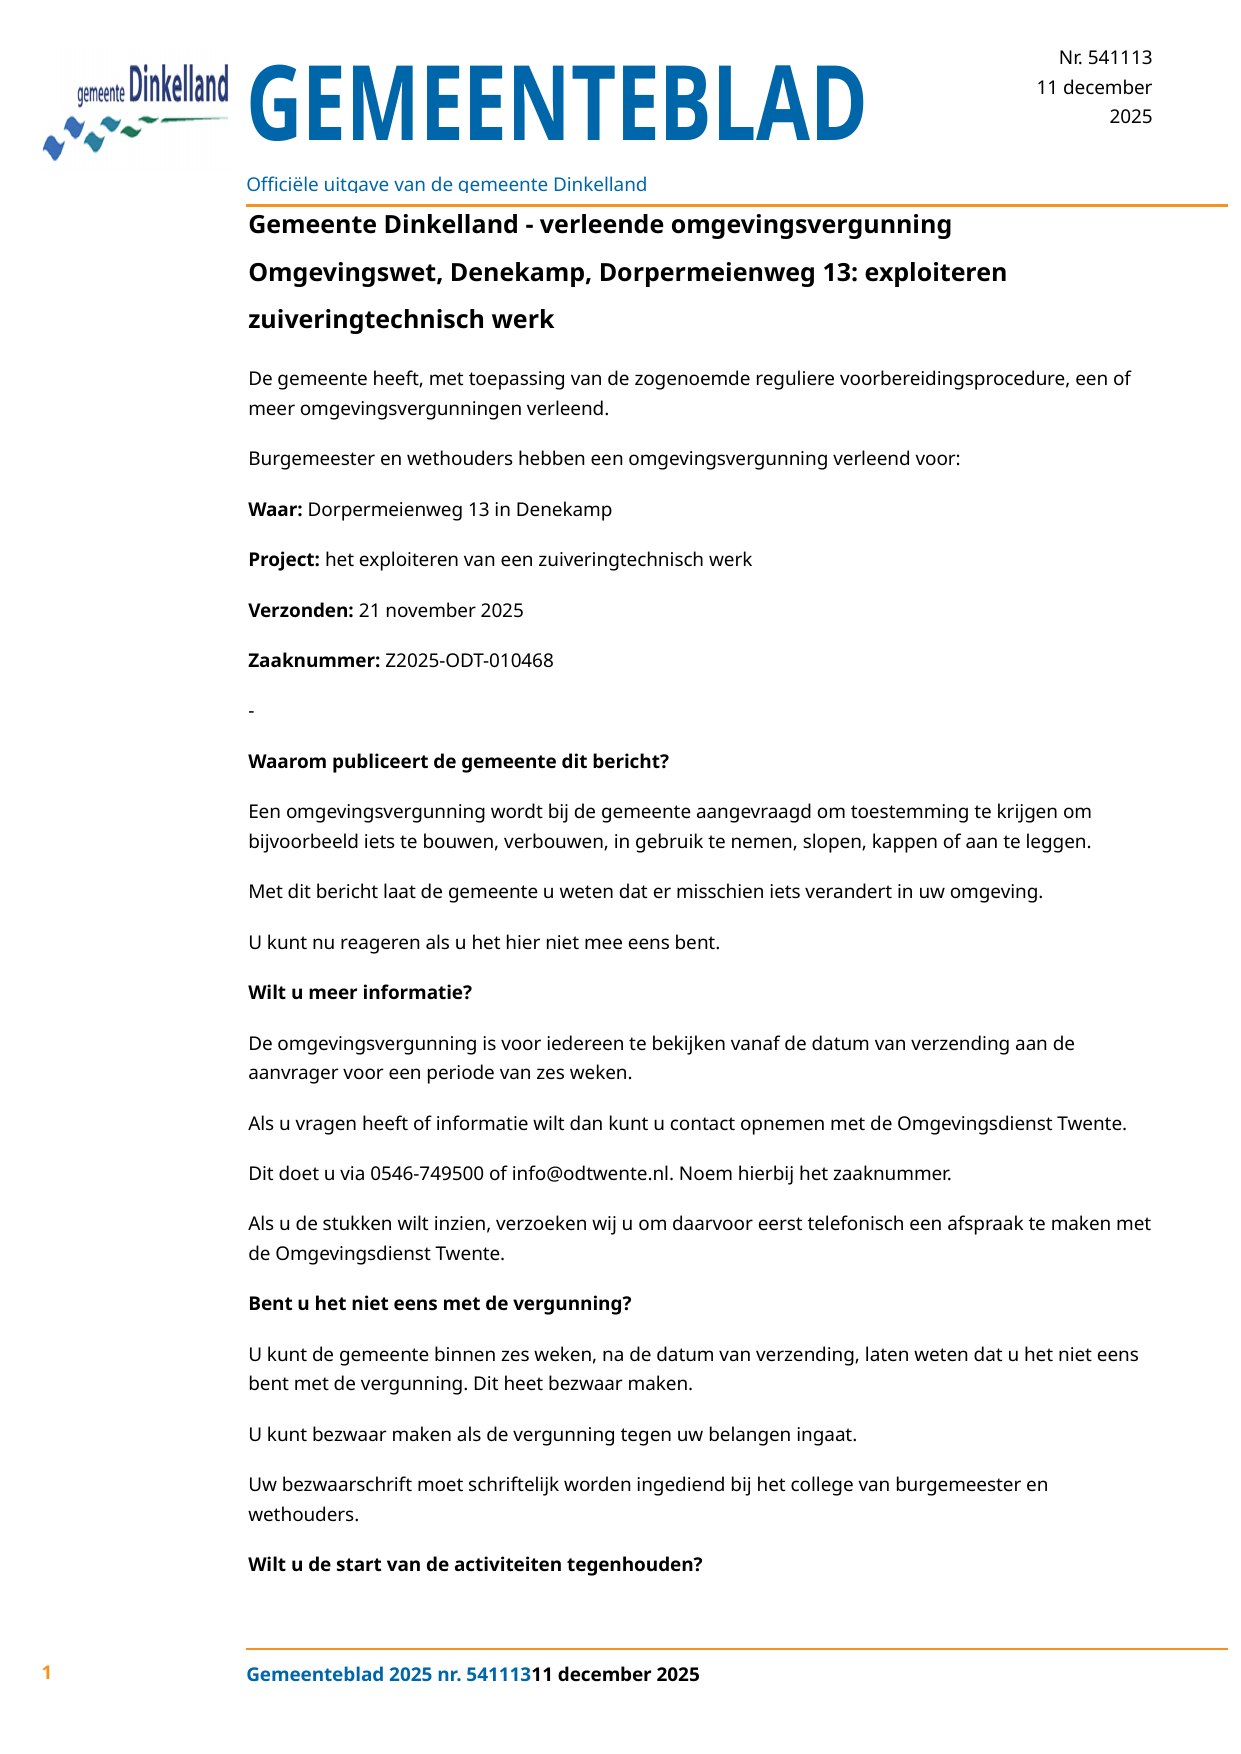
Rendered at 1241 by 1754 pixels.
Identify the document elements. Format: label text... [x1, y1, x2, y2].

text Wilt u de start van de activiteiten tegenhouden? [248, 1551, 1152, 1577]
text Een omgevingsvergunning wordt bij de gemeente aangevraagd om toestemming te krijgen om bijvoorbeeld iets te bouwen, verbouwen, in gebruik te nemen, slopen, kappen of aan te leggen. [248, 798, 1152, 854]
text De gemeente heeft, met toepassing van de zogenoemde reguliere voorbereidingsprocedure, een of meer omgevingsvergunningen verleend. [248, 366, 1152, 421]
text Dit doet u via 0546-749500 of info@odtwente.nl. Noem hierbij het zaaknummer. [248, 1160, 1152, 1186]
text Bent u het niet eens met de vergunning? [248, 1291, 1152, 1316]
text Zaaknummer: Z2025-ODT-010468 [248, 647, 1152, 673]
text Uw bezwaarschrift moet schriftelijk worden ingediend bij het college van burgemeester en wethouders. [248, 1471, 1152, 1527]
text U kunt nu reageren als u het hier niet mee eens bent. [248, 929, 1152, 954]
text Burgemeester en wethouders hebben een omgevingsvergunning verleend voor: [248, 446, 1152, 471]
text Gemeente Dinkelland - verleende omgevingsvergunning Omgevingswet, Denekamp, Dorpermeienweg 13: exploiteren zuiveringtechnisch werk [248, 207, 1152, 336]
text Met dit bericht laat de gemeente u weten dat er misschien iets verandert in uw omgeving. [248, 878, 1152, 904]
text De omgevingsvergunning is voor iedereen te bekijken vanaf de datum van verzending aan de aanvrager voor een periode van zes weken. [248, 1030, 1152, 1085]
text Waar: Dorpermeienweg 13 in Denekamp [248, 496, 1152, 522]
text Als u de stukken wilt inzien, verzoeken wij u om daarvoor eerst telefonisch een afspraak te maken met de Omgevingsdienst Twente. [248, 1211, 1152, 1266]
text Als u vragen heeft of informatie wilt dan kunt u contact opnemen met de Omgevingsdienst Twente. [248, 1110, 1152, 1135]
text Project: het exploiteren van een zuiveringtechnisch werk [248, 546, 1152, 572]
text Verzonden: 21 november 2025 [248, 597, 1152, 622]
text U kunt de gemeente binnen zes weken, na de datum van verzending, laten weten dat u het niet eens bent met de vergunning. Dit heet bezwaar maken. [248, 1341, 1152, 1396]
text - [248, 698, 1152, 723]
text Wilt u meer informatie? [248, 979, 1152, 1005]
text U kunt bezwaar maken als de vergunning tegen uw belangen ingaat. [248, 1421, 1152, 1447]
picture [41, 47, 231, 172]
text Waarom publiceert de gemeente dit bericht? [248, 748, 1152, 774]
